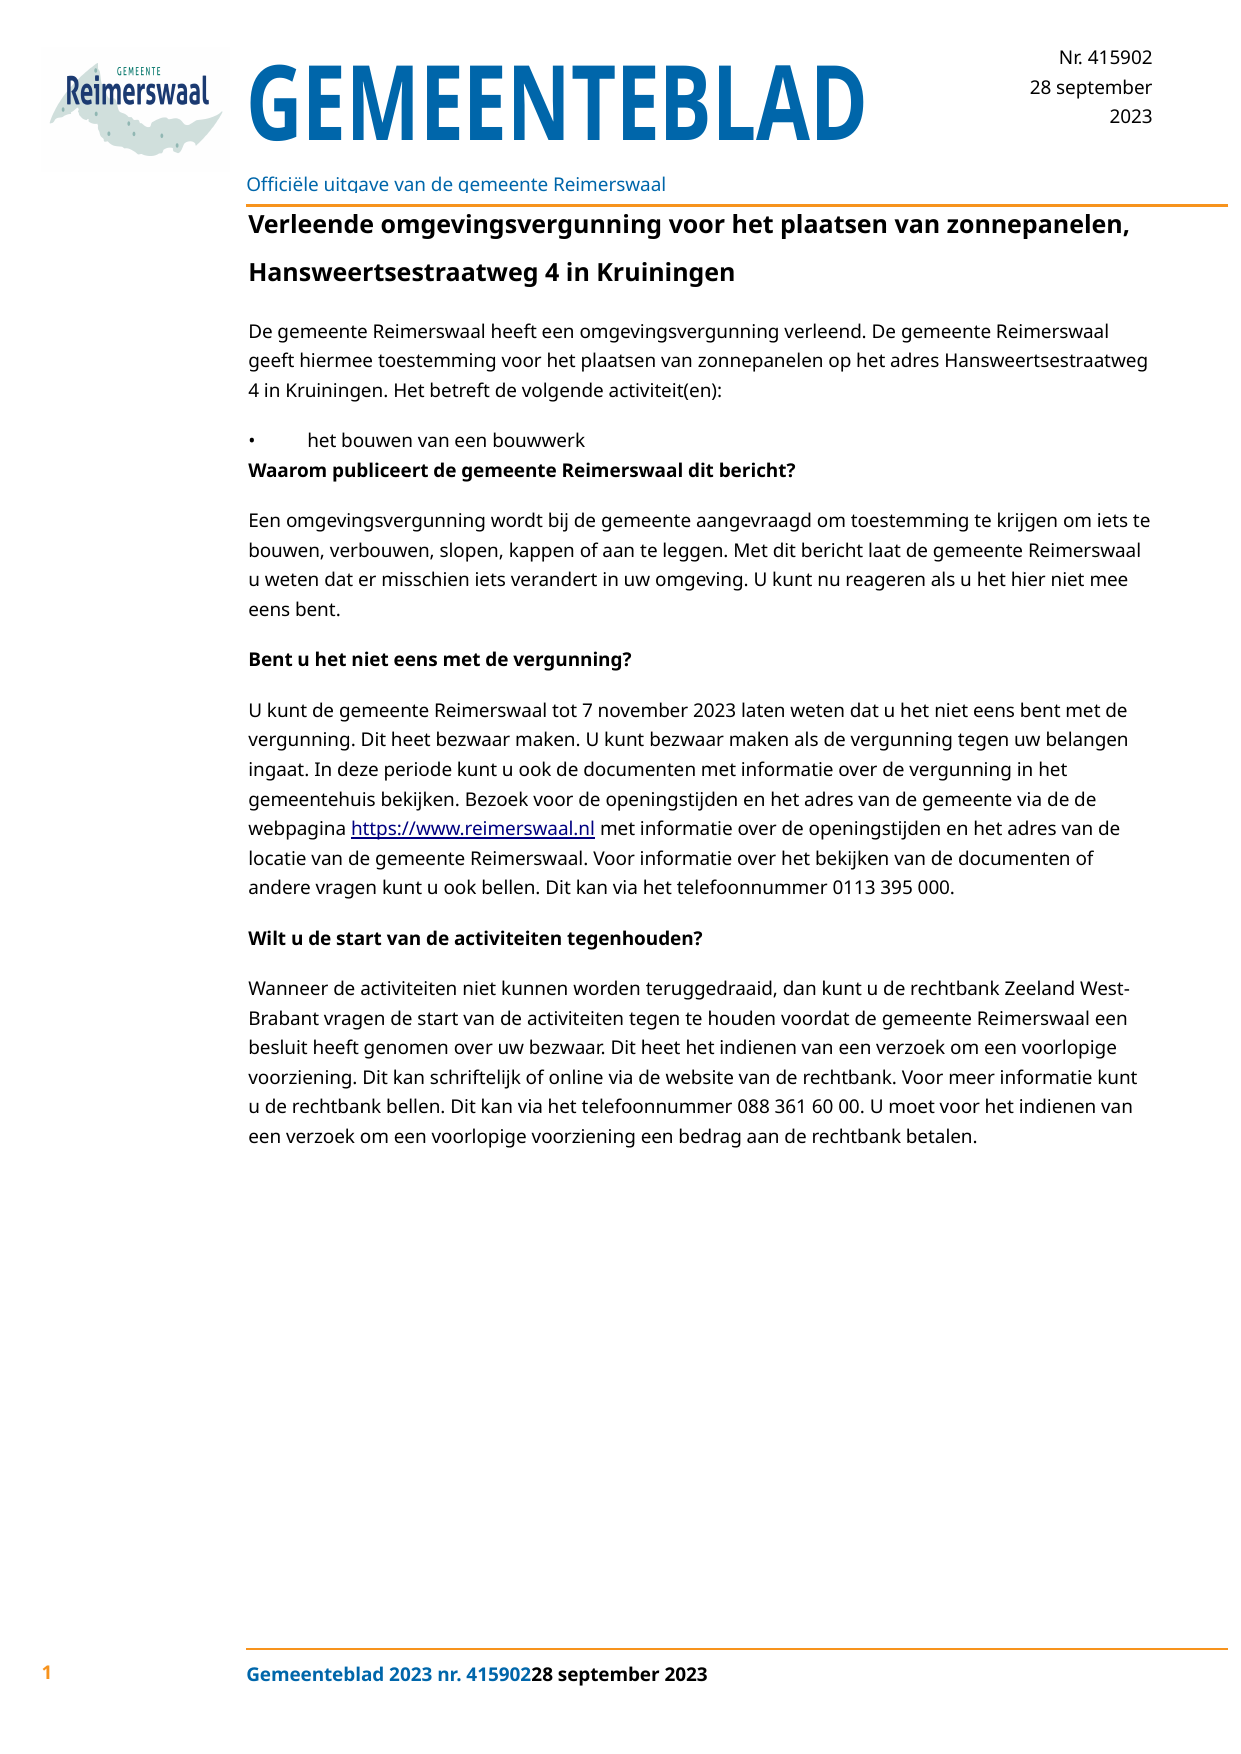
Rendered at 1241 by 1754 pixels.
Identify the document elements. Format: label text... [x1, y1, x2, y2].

list het bouwen van een bouwwerk [248, 427, 1152, 453]
text Wanneer de activiteiten niet kunnen worden teruggedraaid, dan kunt u de rechtbank Zeeland West-Brabant vragen de start van de activiteiten tegen te houden voordat de gemeente Reimerswaal een besluit heeft genomen over uw bezwaar. Dit heet het indienen van een verzoek om een voorlopige voorziening. Dit kan schriftelijk of online via de website van de rechtbank. Voor meer informatie kunt u de rechtbank bellen. Dit kan via het telefoonnummer 088 361 60 00. U moet voor het indienen van een verzoek om een voorlopige voorziening een bedrag aan de rechtbank betalen. [248, 975, 1152, 1149]
text U kunt de gemeente Reimerswaal tot 7 november 2023 laten weten dat u het niet eens bent met de vergunning. Dit heet bezwaar maken. U kunt bezwaar maken als de vergunning tegen uw belangen ingaat. In deze periode kunt u ook de documenten met informatie over de vergunning in het gemeentehuis bekijken. Bezoek voor de openingstijden en het adres van de gemeente via de de webpagina https://www.reimerswaal.nl met informatie over de openingstijden en het adres van de locatie van de gemeente Reimerswaal. Voor informatie over het bekijken van de documenten of andere vragen kunt u ook bellen. Dit kan via het telefoonnummer 0113 395 000. [248, 697, 1152, 900]
text Bent u het niet eens met de vergunning? [248, 647, 1152, 672]
text Een omgevingsvergunning wordt bij de gemeente aangevraagd om toestemming te krijgen om iets te bouwen, verbouwen, slopen, kappen of aan te leggen. Met dit bericht laat de gemeente Reimerswaal u weten dat er misschien iets verandert in uw omgeving. U kunt nu reageren als u het hier niet mee eens bent. [248, 507, 1152, 622]
text Verleende omgevingsvergunning voor het plaatsen van zonnepanelen, Hansweertsestraatweg 4 in Kruiningen [248, 207, 1152, 288]
picture [41, 47, 231, 172]
text De gemeente Reimerswaal heeft een omgevingsvergunning verleend. De gemeente Reimerswaal geeft hiermee toestemming voor het plaatsen van zonnepanelen op het adres Hansweertsestraatweg 4 in Kruiningen. Het betreft de volgende activiteit(en): [248, 318, 1152, 403]
text Waarom publiceert de gemeente Reimerswaal dit bericht? [248, 457, 1152, 483]
text Wilt u de start van de activiteiten tegenhouden? [248, 925, 1152, 951]
